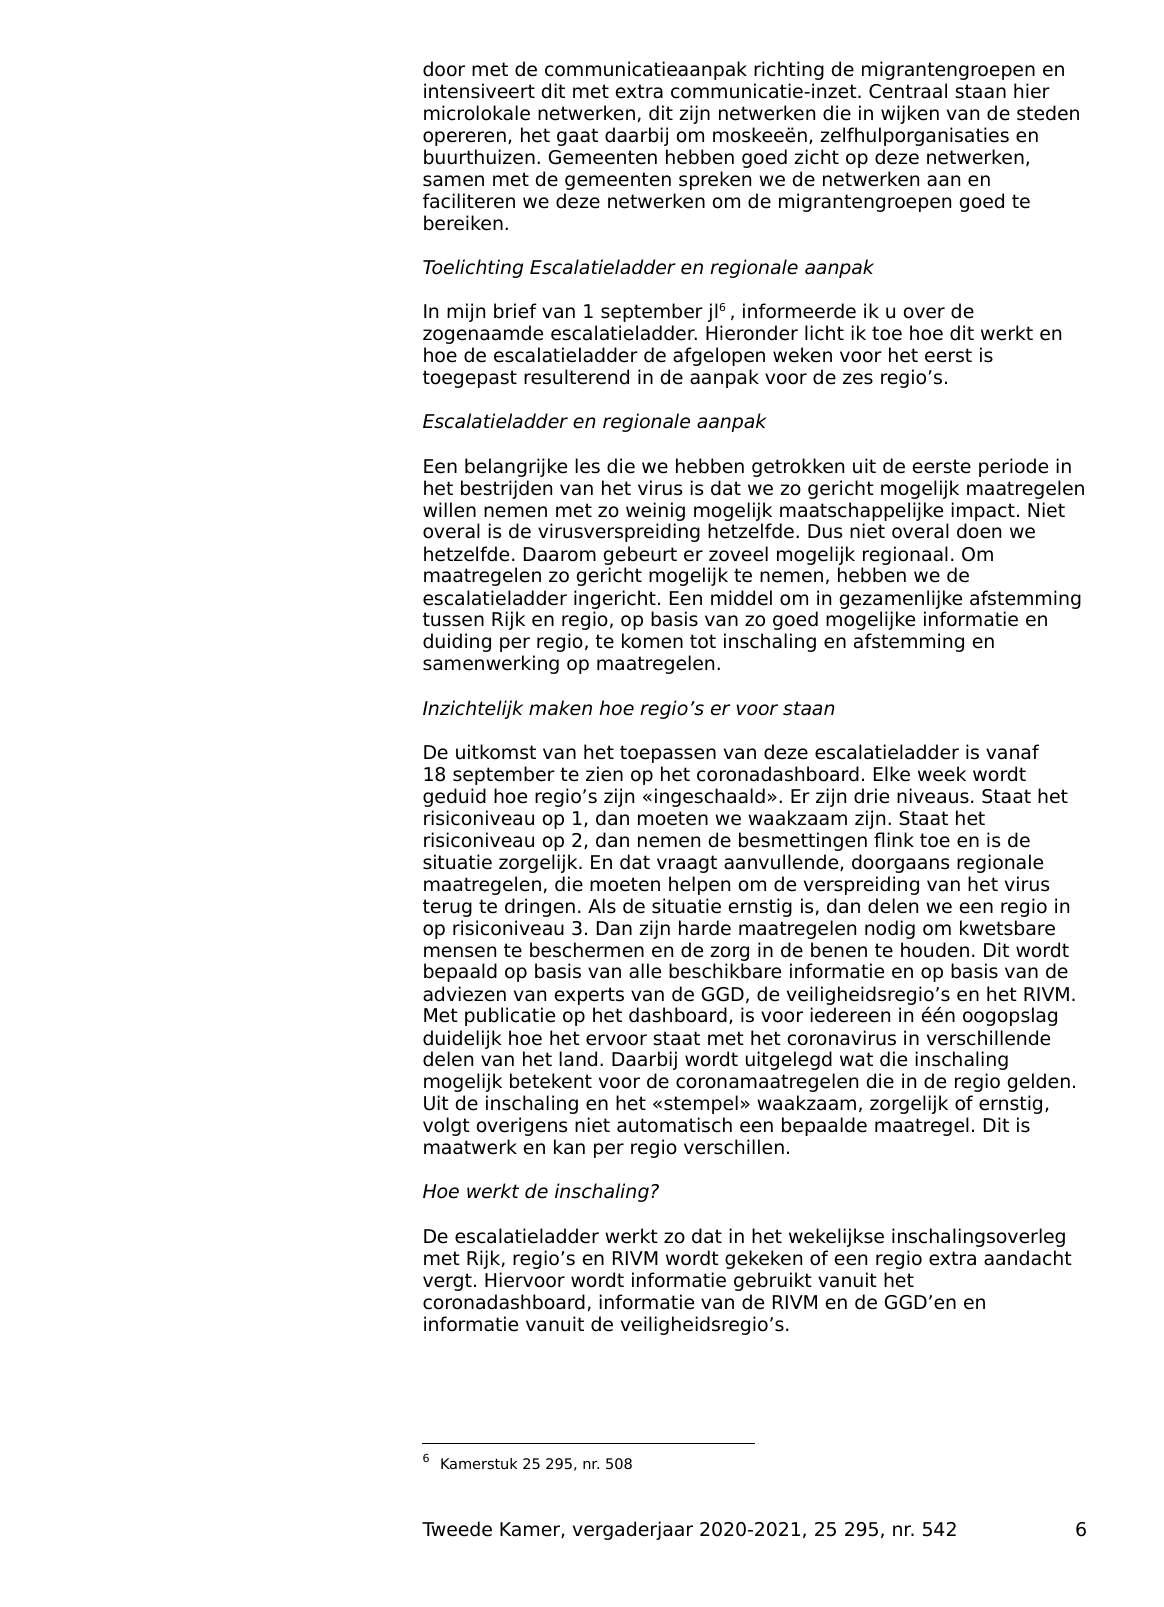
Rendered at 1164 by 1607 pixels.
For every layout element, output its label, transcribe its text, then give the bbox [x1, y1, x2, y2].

text De escalatieladder werkt zo dat in het wekelijkse inschalingsoverleg met Rijk, regio’s en RIVM wordt gekeken of een regio extra aandacht vergt. Hiervoor wordt informatie gebruikt vanuit het coronadashboard, informatie van de RIVM en de GGD’en en informatie vanuit de veiligheidsregio’s. [422, 1226, 1087, 1336]
subtitle Inzichtelijk maken hoe regio’s er voor staan [422, 697, 1087, 719]
text De uitkomst van het toepassen van deze escalatieladder is vanaf 18 september te zien op het coronadashboard. Elke week wordt geduid hoe regio’s zijn «ingeschaald». Er zijn drie niveaus. Staat het risiconiveau op 1, dan moeten we waakzaam zijn. Staat het risiconiveau op 2, dan nemen de besmettingen flink toe en is de situatie zorgelijk. En dat vraagt aanvullende, doorgaans regionale maatregelen, die moeten helpen om de verspreiding van het virus terug te dringen. Als de situatie ernstig is, dan delen we een regio in op risiconiveau 3. Dan zijn harde maatregelen nodig om kwetsbare mensen te beschermen en de zorg in de benen te houden. Dit wordt bepaald op basis van alle beschikbare informatie en op basis van de adviezen van experts van de GGD, de veiligheidsregio’s en het RIVM. Met publicatie op het dashboard, is voor iedereen in één oogopslag duidelijk hoe het ervoor staat met het coronavirus in verschillende delen van het land. Daarbij wordt uitgelegd wat die inschaling mogelijk betekent voor de coronamaatregelen die in de regio gelden. Uit de inschaling en het «stempel» waakzaam, zorgelijk of ernstig, volgt overigens niet automatisch een bepaalde maatregel. Dit is maatwerk en kan per regio verschillen. [422, 742, 1087, 1159]
subtitle Escalatieladder en regionale aanpak [422, 411, 1087, 433]
subtitle Toelichting Escalatieladder en regionale aanpak [422, 257, 1087, 279]
text In mijn brief van 1 september jl, informeerde ik u over de zogenaamde escalatieladder. Hieronder licht ik toe hoe dit werkt en hoe de escalatieladder de afgelopen weken voor het eerst is toegepast resulterend in de aanpak voor de zes regio’s. [422, 301, 1087, 389]
text Kamerstuk 25 295, nr. 508 [422, 1452, 1087, 1474]
subtitle Hoe werkt de inschaling? [422, 1181, 1087, 1203]
text Een belangrijke les die we hebben getrokken uit de eerste periode in het bestrijden van het virus is dat we zo gericht mogelijk maatregelen willen nemen met zo weinig mogelijk maatschappelijke impact. Niet overal is de virusverspreiding hetzelfde. Dus niet overal doen we hetzelfde. Daarom gebeurt er zoveel mogelijk regionaal. Om maatregelen zo gericht mogelijk te nemen, hebben we de escalatieladder ingericht. Een middel om in gezamenlijke afstemming tussen Rijk en regio, op basis van zo goed mogelijke informatie en duiding per regio, te komen tot inschaling en afstemming en samenwerking op maatregelen. [422, 456, 1087, 675]
text door met de communicatieaanpak richting de migrantengroepen en intensiveert dit met extra communicatie-inzet. Centraal staan hier microlokale netwerken, dit zijn netwerken die in wijken van de steden opereren, het gaat daarbij om moskeeën, zelfhulporganisaties en buurthuizen. Gemeenten hebben goed zicht op deze netwerken, samen met de gemeenten spreken we de netwerken aan en faciliteren we deze netwerken om de migrantengroepen goed te bereiken. [422, 59, 1087, 235]
